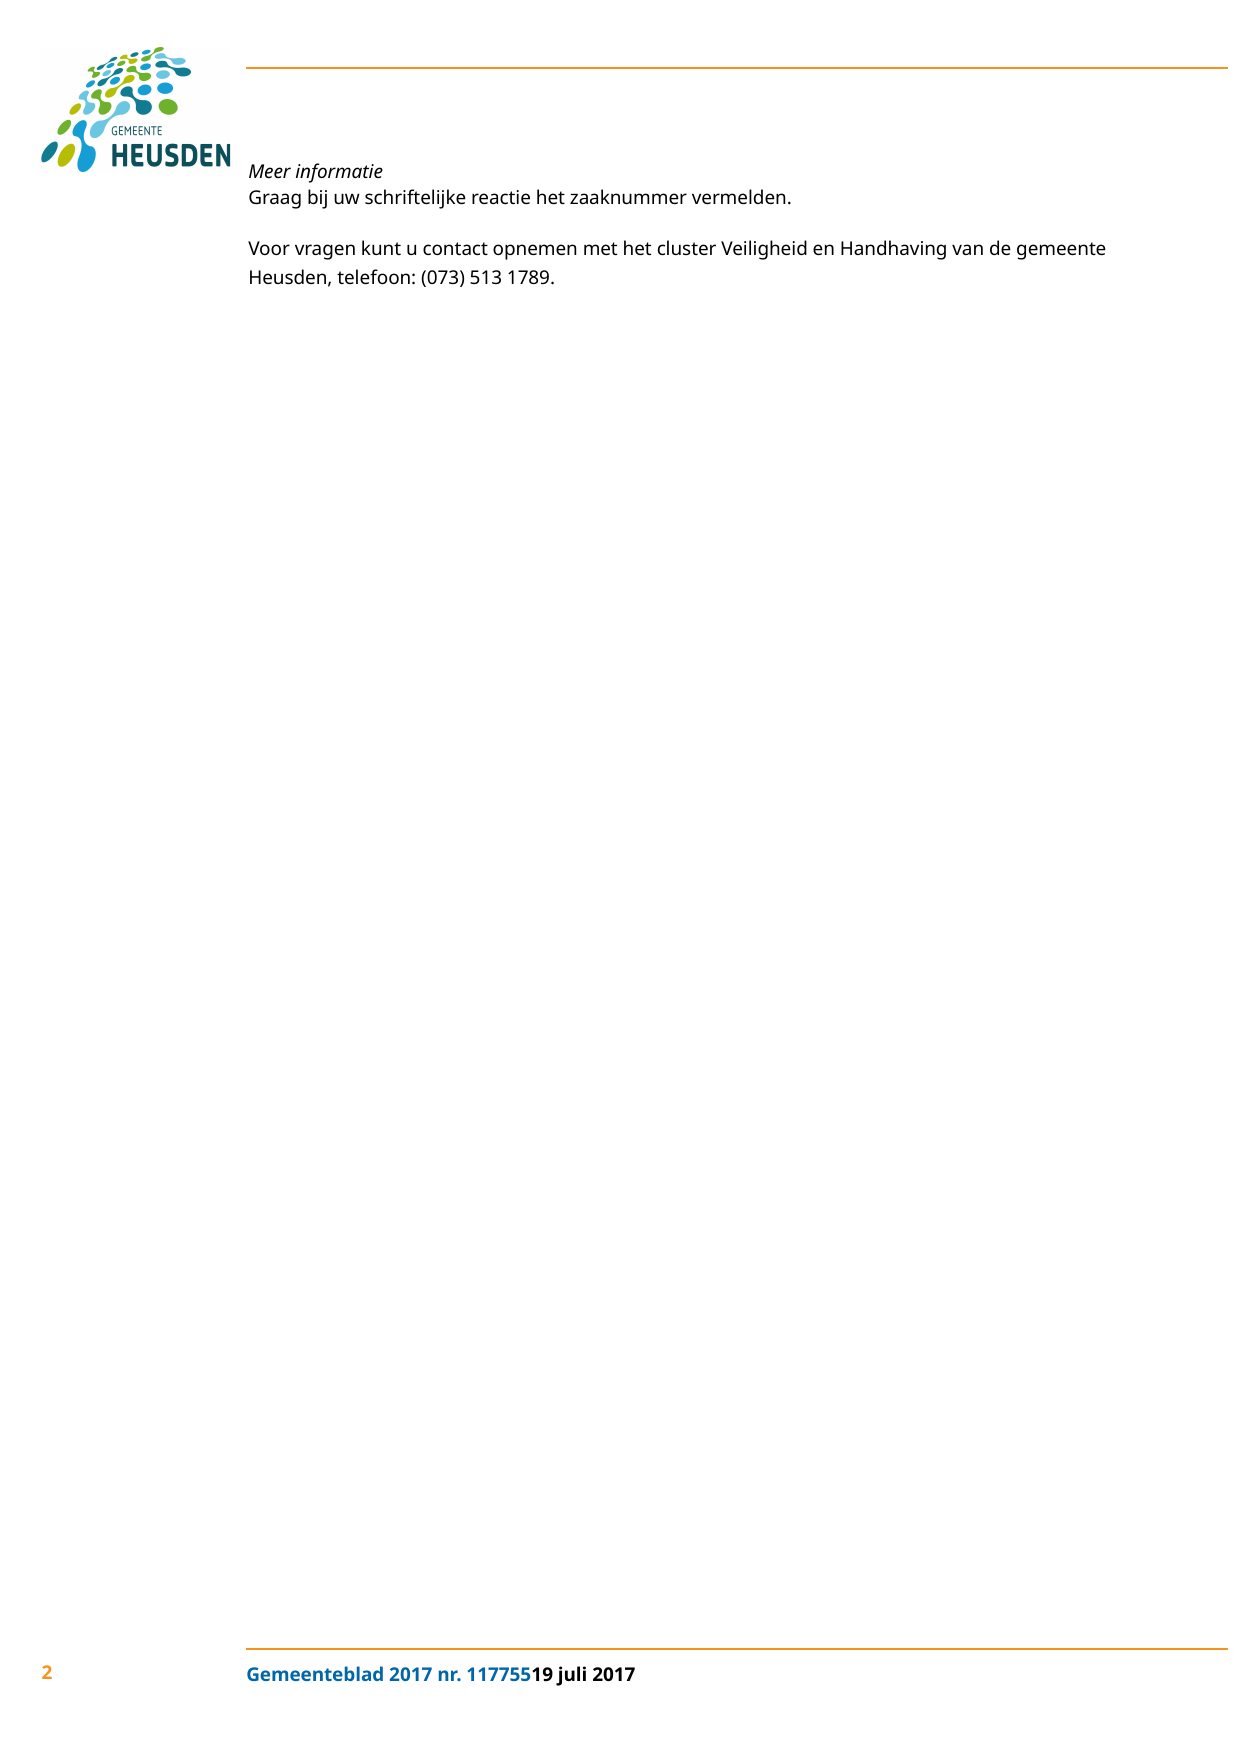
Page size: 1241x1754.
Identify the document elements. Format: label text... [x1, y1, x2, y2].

text Meer informatie [248, 159, 1152, 184]
picture [41, 47, 231, 172]
text Graag bij uw schriftelijke reactie het zaaknummer vermelden. [248, 184, 1152, 210]
text Voor vragen kunt u contact opnemen met het cluster Veiligheid en Handhaving van de gemeente Heusden, telefoon: (073) 513 1789. [248, 235, 1152, 290]
